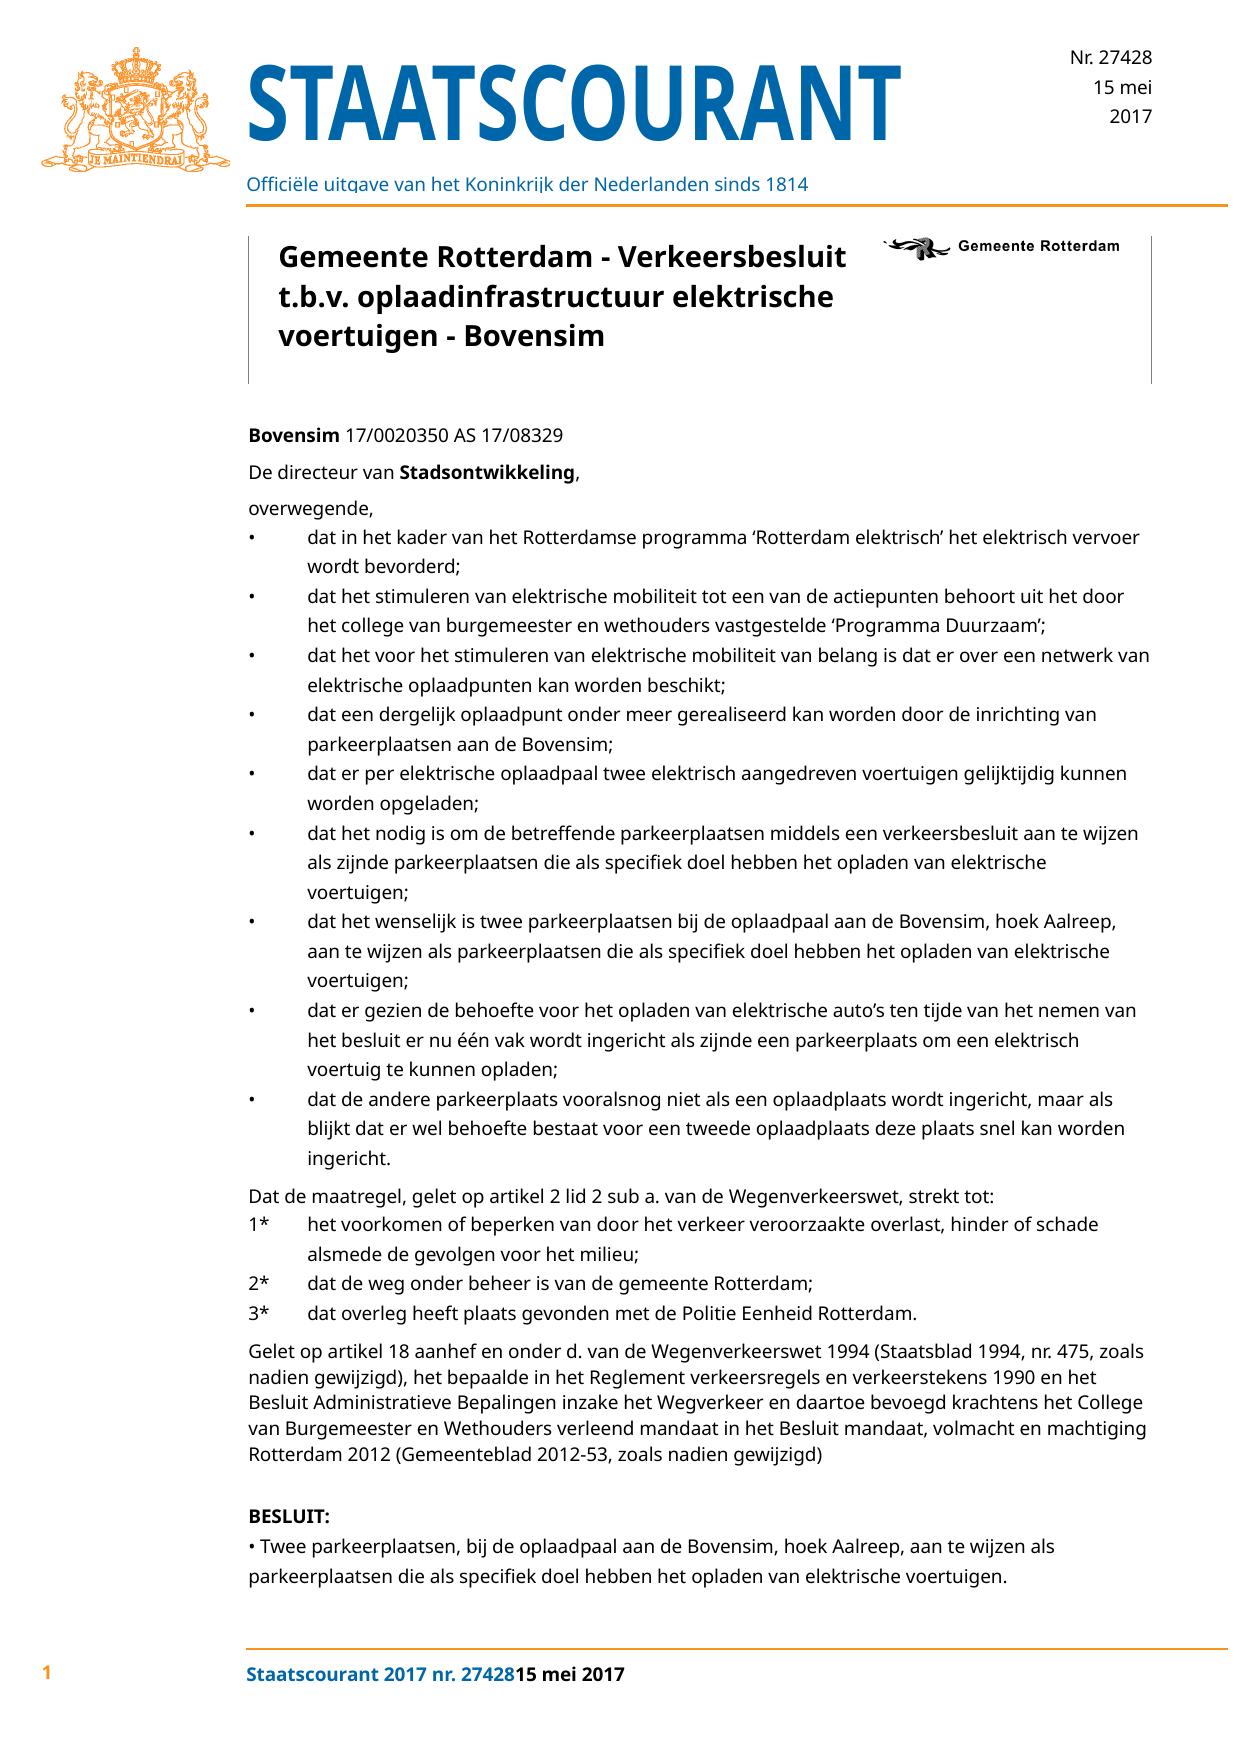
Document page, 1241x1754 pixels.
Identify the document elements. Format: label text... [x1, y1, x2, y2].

list dat het wenselijk is twee parkeerplaatsen bij de oplaadpaal aan de Bovensim, hoek Aalreep, aan te wijzen als parkeerplaatsen die als specifiek doel hebben het opladen van elektrische voertuigen; [248, 908, 1152, 993]
list dat het voor het stimuleren van elektrische mobiliteit van belang is dat er over een netwerk van elektrische oplaadpunten kan worden beschikt; [248, 642, 1152, 698]
list dat er gezien de behoefte voor het opladen van elektrische auto’s ten tijde van het nemen van het besluit er nu één vak wordt ingericht als zijnde een parkeerplaats om een elektrisch voertuig te kunnen opladen; [248, 997, 1152, 1082]
text De directeur van Stadsontwikkeling, [248, 459, 1152, 485]
list dat er per elektrische oplaadpaal twee elektrisch aangedreven voertuigen gelijktijdig kunnen worden opgeladen; [248, 761, 1152, 816]
text Gelet op artikel 18 aanhef en onder d. van de Wegenverkeerswet 1994 (Staatsblad 1994, nr. 475, zoals nadien gewijzigd), het bepaalde in het Reglement verkeersregels en verkeerstekens 1990 en het Besluit Administratieve Bepalingen inzake het Wegverkeer en daartoe bevoegd krachtens het College van Burgemeester en Wethouders verleend mandaat in het Besluit mandaat, volmacht en machtiging Rotterdam 2012 (Gemeenteblad 2012-53, zoals nadien gewijzigd) [248, 1338, 1152, 1467]
list dat het stimuleren van elektrische mobiliteit tot een van de actiepunten behoort uit het door het college van burgemeester en wethouders vastgestelde ‘Programma Duurzaam’; [248, 583, 1152, 638]
text • Twee parkeerplaatsen, bij de oplaadpaal aan de Bovensim, hoek Aalreep, aan te wijzen als parkeerplaatsen die als specifiek doel hebben het opladen van elektrische voertuigen. [248, 1533, 1152, 1589]
list dat een dergelijk oplaadpunt onder meer gerealiseerd kan worden door de inrichting van parkeerplaatsen aan de Bovensim; [248, 701, 1152, 757]
list dat in het kader van het Rotterdamse programma ‘Rotterdam elektrisch’ het elektrisch vervoer wordt bevorderd; [248, 524, 1152, 579]
text overwegende, [248, 496, 1152, 521]
table_header [850, 236, 1151, 384]
list dat de weg onder beheer is van de gemeente Rotterdam; [248, 1271, 1152, 1296]
picture [41, 47, 231, 172]
list dat het nodig is om de betreffende parkeerplaatsen middels een verkeersbesluit aan te wijzen als zijnde parkeerplaatsen die als specifiek doel hebben het opladen van elektrische voertuigen; [248, 820, 1152, 905]
text Bovensim 17/0020350 AS 17/08329 [248, 422, 1152, 448]
table_header Gemeente Rotterdam - Verkeersbesluit t.b.v. oplaadinfrastructuur elektrische voertuigen - Bovensim [249, 236, 850, 384]
text BESLUIT: [248, 1504, 1152, 1529]
list het voorkomen of beperken van door het verkeer veroorzaakte overlast, hinder of schade alsmede de gevolgen voor het milieu; [248, 1211, 1152, 1267]
list dat overleg heeft plaats gevonden met de Politie Eenheid Rotterdam. [248, 1300, 1152, 1326]
list dat de andere parkeerplaats vooralsnog niet als een oplaadplaats wordt ingericht, maar als blijkt dat er wel behoefte bestaat voor een tweede oplaadplaats deze plaats snel kan worden ingericht. [248, 1086, 1152, 1171]
text Dat de maatregel, gelet op artikel 2 lid 2 sub a. van de Wegenverkeerswet, strekt tot: [248, 1183, 1152, 1209]
picture [882, 236, 1119, 261]
